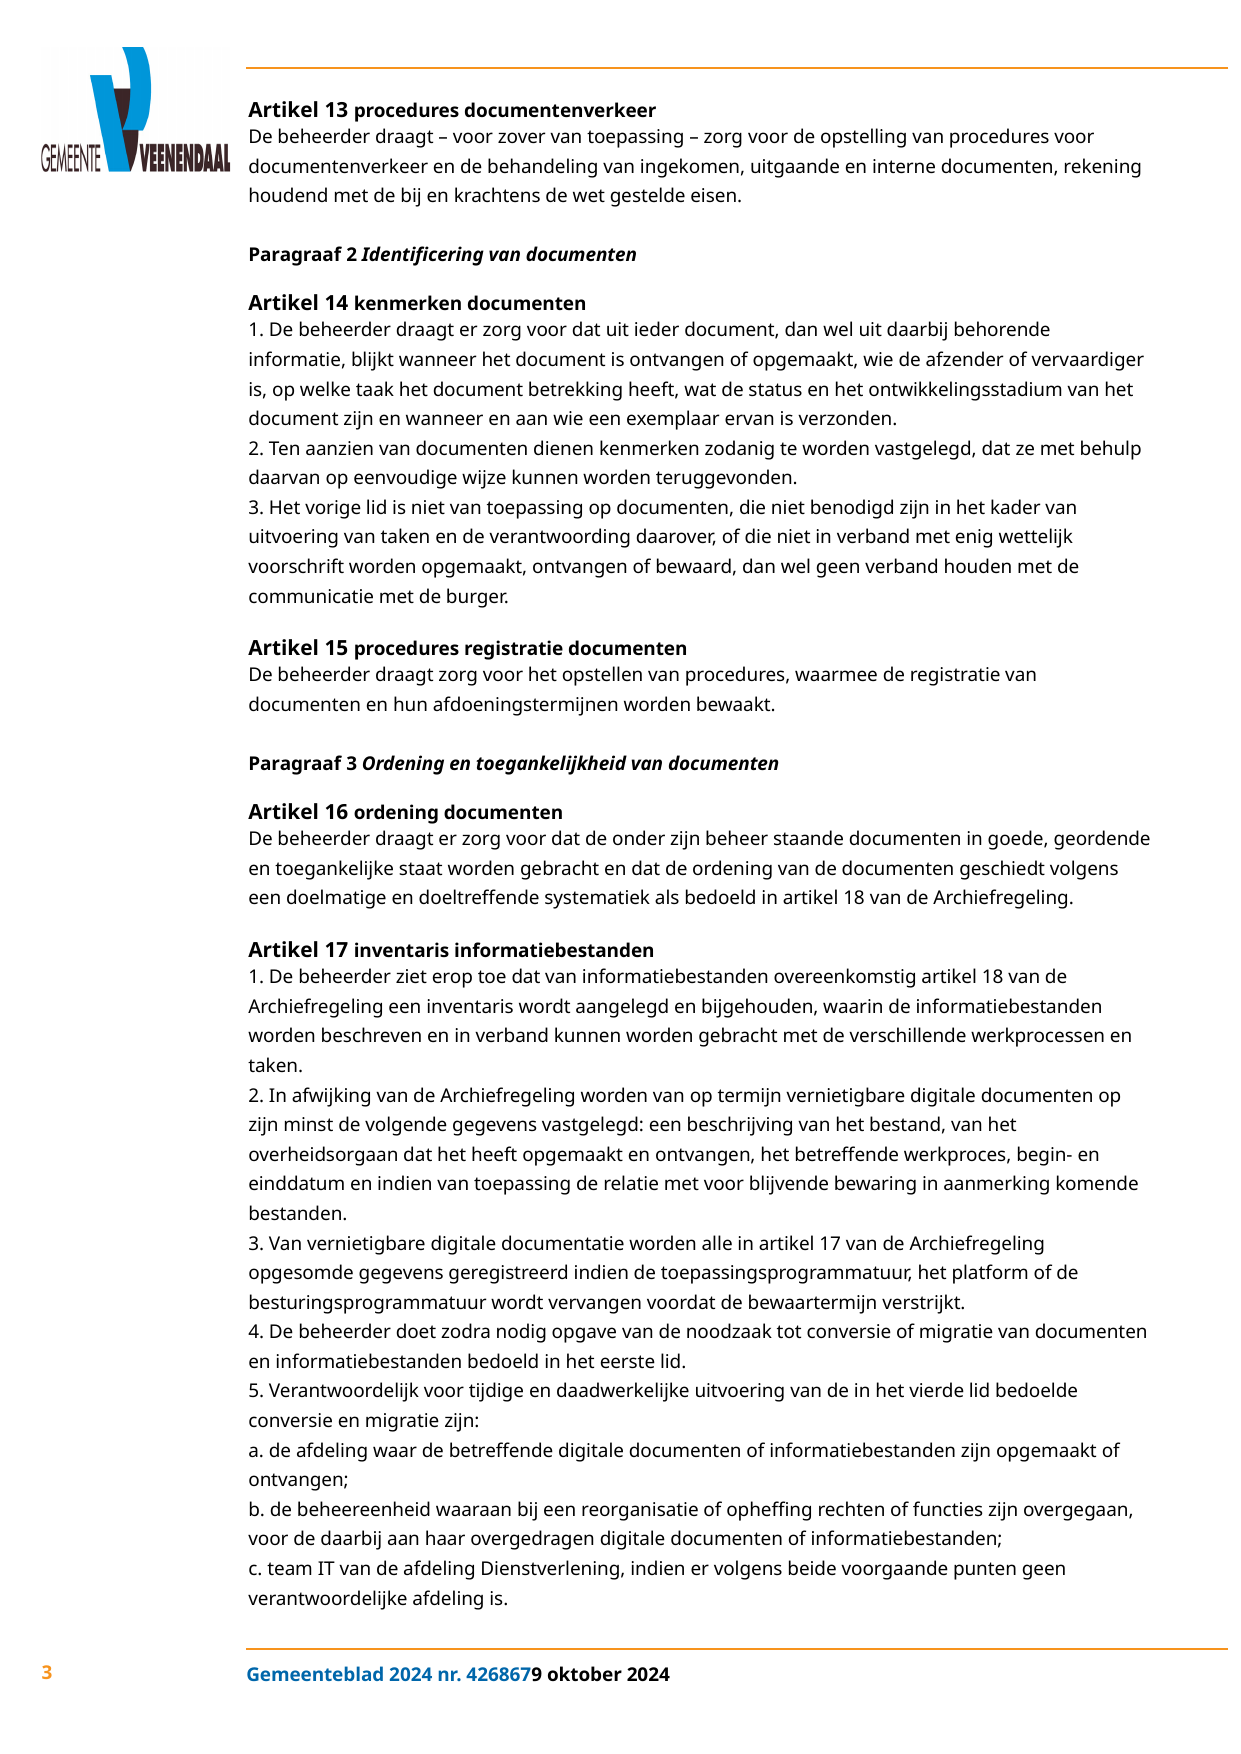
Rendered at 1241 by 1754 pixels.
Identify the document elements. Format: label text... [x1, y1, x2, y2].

text 1. De beheerder ziet erop toe dat van informatiebestanden overeenkomstig artikel 18 van de Archiefregeling een inventaris wordt aangelegd en bijgehouden, waarin de informatiebestanden worden beschreven en in verband kunnen worden gebracht met de verschillende werkprocessen en taken. [248, 963, 1152, 1078]
text 2. Ten aanzien van documenten dienen kenmerken zodanig te worden vastgelegd, dat ze met behulp daarvan op eenvoudige wijze kunnen worden teruggevonden. [248, 435, 1152, 490]
text Artikel 16 ordening documenten [248, 797, 1152, 825]
text De beheerder draagt zorg voor het opstellen van procedures, waarmee de registratie van documenten en hun afdoeningstermijnen worden bewaakt. [248, 662, 1152, 717]
picture [41, 47, 130, 172]
text 2. In afwijking van de Archiefregeling worden van op termijn vernietigbare digitale documenten op zijn minst de volgende gegevens vastgelegd: een beschrijving van het bestand, van het overheidsorgaan dat het heeft opgemaakt en ontvangen, het betreffende werkproces, begin- en einddatum en indien van toepassing de relatie met voor blijvende bewaring in aanmerking komende bestanden. [248, 1082, 1152, 1226]
text Paragraaf 3 Ordening en toegankelijkheid van documenten [248, 750, 1152, 776]
text Paragraaf 2 Identificering van documenten [248, 242, 1152, 267]
text De beheerder draagt er zorg voor dat de onder zijn beheer staande documenten in goede, geordende en toegankelijke staat worden gebracht en dat de ordening van de documenten geschiedt volgens een doelmatige en doeltreffende systematiek als bedoeld in artikel 18 van de Archiefregeling. [248, 825, 1152, 910]
text 3. Het vorige lid is niet van toepassing op documenten, die niet benodigd zijn in het kader van uitvoering van taken en de verantwoording daarover, of die niet in verband met enig wettelijk voorschrift worden opgemaakt, ontvangen of bewaard, dan wel geen verband houden met de communicatie met de burger. [248, 494, 1152, 608]
text Artikel 15 procedures registratie documenten [248, 633, 1152, 662]
text a. de afdeling waar de betreffende digitale documenten of informatiebestanden zijn opgemaakt of ontvangen; [248, 1437, 1152, 1492]
picture [123, 47, 231, 172]
text Artikel 14 kenmerken documenten [248, 288, 1152, 317]
text 1. De beheerder draagt er zorg voor dat uit ieder document, dan wel uit daarbij behorende informatie, blijkt wanneer het document is ontvangen of opgemaakt, wie de afzender of vervaardiger is, op welke taak het document betrekking heeft, wat de status en het ontwikkelingsstadium van het document zijn en wanneer en aan wie een exemplaar ervan is verzonden. [248, 317, 1152, 431]
text 4. De beheerder doet zodra nodig opgave van de noodzaak tot conversie of migratie van documenten en informatiebestanden bedoeld in het eerste lid. [248, 1318, 1152, 1374]
text Artikel 17 inventaris informatiebestanden [248, 935, 1152, 963]
text 3. Van vernietigbare digitale documentatie worden alle in artikel 17 van de Archiefregeling opgesomde gegevens geregistreerd indien de toepassingsprogrammatuur, het platform of de besturingsprogrammatuur wordt vervangen voordat de bewaartermijn verstrijkt. [248, 1230, 1152, 1314]
text 5. Verantwoordelijk voor tijdige en daadwerkelijke uitvoering van de in het vierde lid bedoelde conversie en migratie zijn: [248, 1378, 1152, 1433]
text Artikel 13 procedures documentenverkeer [248, 95, 1152, 123]
text De beheerder draagt – voor zover van toepassing – zorg voor de opstelling van procedures voor documentenverkeer en de behandeling van ingekomen, uitgaande en interne documenten, rekening houdend met de bij en krachtens de wet gestelde eisen. [248, 123, 1152, 208]
text c. team IT van de afdeling Dienstverlening, indien er volgens beide voorgaande punten geen verantwoordelijke afdeling is. [248, 1555, 1152, 1610]
text b. de beheereenheid waaraan bij een reorganisatie of opheffing rechten of functies zijn overgegaan, voor de daarbij aan haar overgedragen digitale documenten of informatiebestanden; [248, 1496, 1152, 1551]
